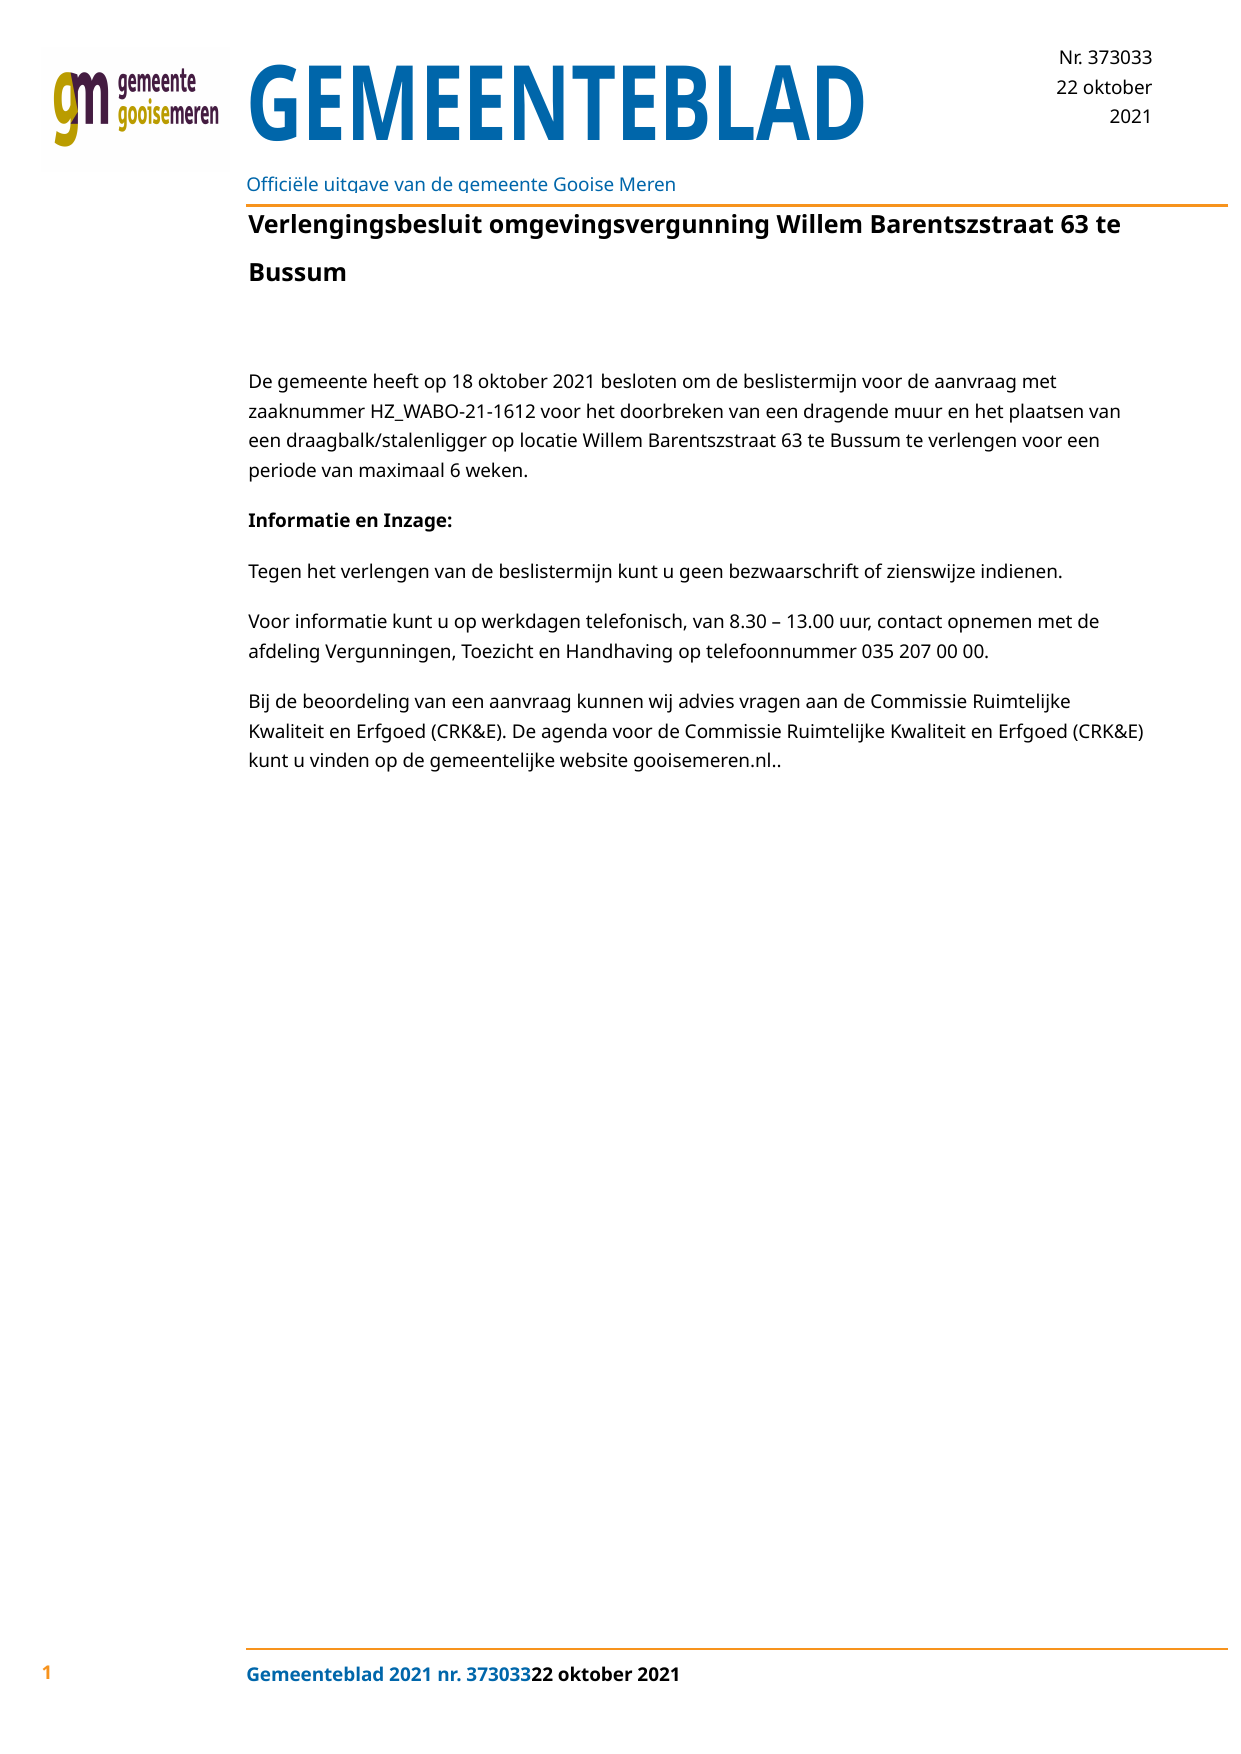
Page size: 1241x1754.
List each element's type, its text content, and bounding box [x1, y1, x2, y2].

text Verlengingsbesluit omgevingsvergunning Willem Barentszstraat 63 te Bussum [248, 207, 1152, 288]
text Informatie en Inzage: [248, 507, 1152, 533]
text Voor informatie kunt u op werkdagen telefonisch, van 8.30 – 13.00 uur, contact opnemen met de afdeling Vergunningen, Toezicht en Handhaving op telefoonnummer 035 207 00 00. [248, 608, 1152, 664]
text Bij de beoordeling van een aanvraag kunnen wij advies vragen aan de Commissie Ruimtelijke Kwaliteit en Erfgoed (CRK&E). De agenda voor de Commissie Ruimtelijke Kwaliteit en Erfgoed (CRK&E) kunt u vinden op de gemeentelijke website gooisemeren.nl.. [248, 688, 1152, 773]
text Tegen het verlengen van de beslistermijn kunt u geen bezwaarschrift of zienswijze indienen. [248, 558, 1152, 584]
picture [41, 47, 231, 172]
text De gemeente heeft op 18 oktober 2021 besloten om de beslistermijn voor de aanvraag met zaaknummer HZ_WABO-21-1612 voor het doorbreken van een dragende muur en het plaatsen van een draagbalk/stalenligger op locatie Willem Barentszstraat 63 te Bussum te verlengen voor een periode van maximaal 6 weken. [248, 368, 1152, 483]
